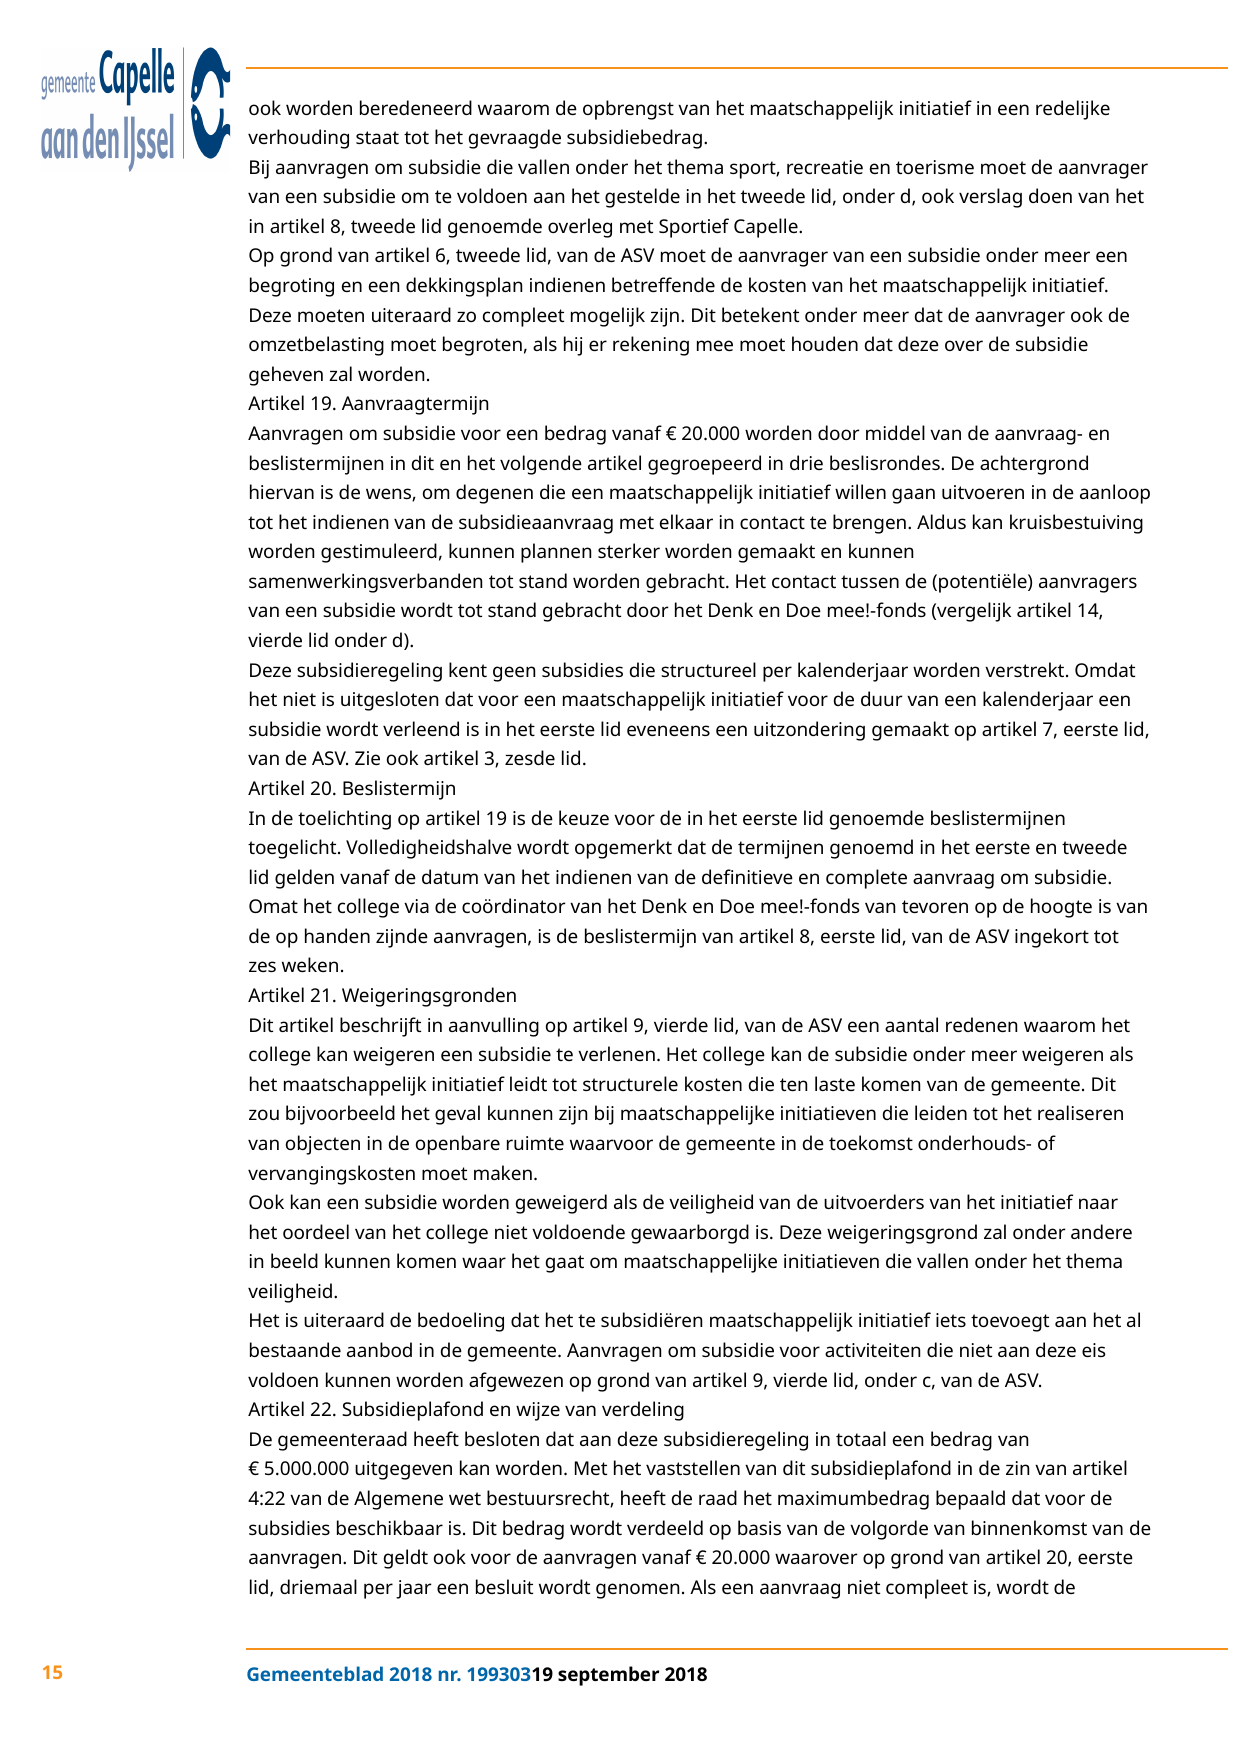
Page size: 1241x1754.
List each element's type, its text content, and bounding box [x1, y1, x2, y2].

text Artikel 21. Weigeringsgronden [248, 982, 1152, 1008]
text Bij aanvragen om subsidie die vallen onder het thema sport, recreatie en toerisme moet de aanvrager van een subsidie om te voldoen aan het gestelde in het tweede lid, onder d, ook verslag doen van het in artikel 8, tweede lid genoemde overleg met Sportief Capelle. [248, 154, 1152, 239]
text Dit artikel beschrijft in aanvulling op artikel 9, vierde lid, van de ASV een aantal redenen waarom het college kan weigeren een subsidie te verlenen. Het college kan de subsidie onder meer weigeren als het maatschappelijk initiatief leidt tot structurele kosten die ten laste komen van de gemeente. Dit zou bijvoorbeeld het geval kunnen zijn bij maatschappelijke initiatieven die leiden tot het realiseren van objecten in de openbare ruimte waarvoor de gemeente in de toekomst onderhouds- of vervangingskosten moet maken. [248, 1012, 1152, 1186]
text Het is uiteraard de bedoeling dat het te subsidiëren maatschappelijk initiatief iets toevoegt aan het al bestaande aanbod in de gemeente. Aanvragen om subsidie voor activiteiten die niet aan deze eis voldoen kunnen worden afgewezen op grond van artikel 9, vierde lid, onder c, van de ASV. [248, 1308, 1152, 1393]
text Artikel 19. Aanvraagtermijn [248, 391, 1152, 416]
text Artikel 22. Subsidieplafond en wijze van verdeling [248, 1396, 1152, 1422]
text Ook kan een subsidie worden geweigerd als de veiligheid van de uitvoerders van het initiatief naar het oordeel van het college niet voldoende gewaarborgd is. Deze weigeringsgrond zal onder andere in beeld kunnen komen waar het gaat om maatschappelijke initiatieven die vallen onder het thema veiligheid. [248, 1189, 1152, 1304]
text De gemeenteraad heeft besloten dat aan deze subsidieregeling in totaal een bedrag van [248, 1426, 1152, 1452]
text € 5.000.000 uitgegeven kan worden. Met het vaststellen van dit subsidieplafond in de zin van artikel 4:22 van de Algemene wet bestuursrecht, heeft de raad het maximumbedrag bepaald dat voor de subsidies beschikbaar is. Dit bedrag wordt verdeeld op basis van de volgorde van binnenkomst van de aanvragen. Dit geldt ook voor de aanvragen vanaf € 20.000 waarover op grond van artikel 20, eerste lid, driemaal per jaar een besluit wordt genomen. Als een aanvraag niet compleet is, wordt de [248, 1456, 1152, 1600]
text Aanvragen om subsidie voor een bedrag vanaf € 20.000 worden door middel van de aanvraag- en beslistermijnen in dit en het volgende artikel gegroepeerd in drie beslisrondes. De achtergrond hiervan is de wens, om degenen die een maatschappelijk initiatief willen gaan uitvoeren in de aanloop tot het indienen van de subsidieaanvraag met elkaar in contact te brengen. Aldus kan kruisbestuiving worden gestimuleerd, kunnen plannen sterker worden gemaakt en kunnen samenwerkingsverbanden tot stand worden gebracht. Het contact tussen de (potentiële) aanvragers van een subsidie wordt tot stand gebracht door het Denk en Doe mee!-fonds (vergelijk artikel 14, vierde lid onder d). [248, 420, 1152, 653]
picture [41, 47, 231, 172]
text Artikel 20. Beslistermijn [248, 775, 1152, 801]
text ook worden beredeneerd waarom de opbrengst van het maatschappelijk initiatief in een redelijke verhouding staat tot het gevraagde subsidiebedrag. [248, 95, 1152, 150]
text Deze subsidieregeling kent geen subsidies die structureel per kalenderjaar worden verstrekt. Omdat het niet is uitgesloten dat voor een maatschappelijk initiatief voor de duur van een kalenderjaar een subsidie wordt verleend is in het eerste lid eveneens een uitzondering gemaakt op artikel 7, eerste lid, van de ASV. Zie ook artikel 3, zesde lid. [248, 657, 1152, 771]
text Op grond van artikel 6, tweede lid, van de ASV moet de aanvrager van een subsidie onder meer een begroting en een dekkingsplan indienen betreffende de kosten van het maatschappelijk initiatief. Deze moeten uiteraard zo compleet mogelijk zijn. Dit betekent onder meer dat de aanvrager ook de omzetbelasting moet begroten, als hij er rekening mee moet houden dat deze over de subsidie geheven zal worden. [248, 243, 1152, 387]
text In de toelichting op artikel 19 is de keuze voor de in het eerste lid genoemde beslistermijnen toegelicht. Volledigheidshalve wordt opgemerkt dat de termijnen genoemd in het eerste en tweede lid gelden vanaf de datum van het indienen van de definitieve en complete aanvraag om subsidie. Omat het college via de coördinator van het Denk en Doe mee!-fonds van tevoren op de hoogte is van de op handen zijnde aanvragen, is de beslistermijn van artikel 8, eerste lid, van de ASV ingekort tot zes weken. [248, 805, 1152, 978]
